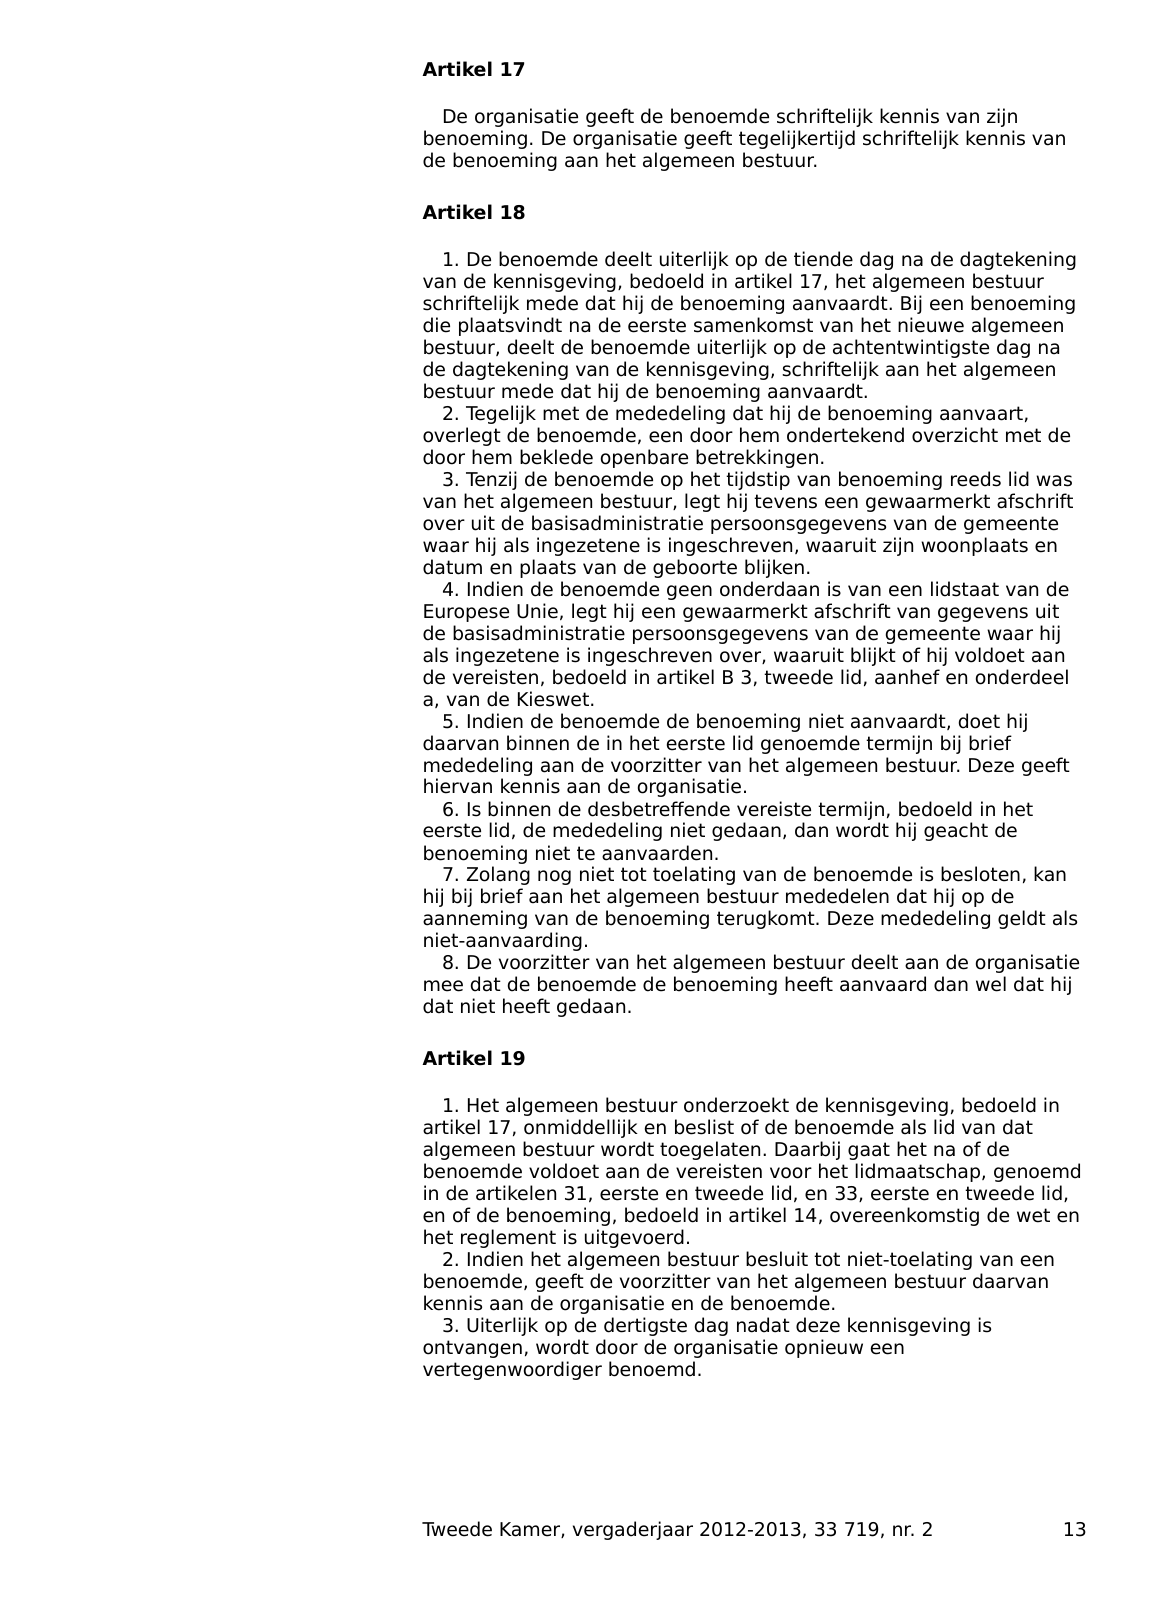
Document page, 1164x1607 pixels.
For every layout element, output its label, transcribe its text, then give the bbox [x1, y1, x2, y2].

text 3. Tenzij de benoemde op het tijdstip van benoeming reeds lid was van het algemeen bestuur, legt hij tevens een gewaarmerkt afschrift over uit de basisadministratie persoonsgegevens van de gemeente waar hij als ingezetene is ingeschreven, waaruit zijn woonplaats en datum en plaats van de geboorte blijken. [422, 469, 1087, 579]
text 2. Tegelijk met de mededeling dat hij de benoeming aanvaart, overlegt de benoemde, een door hem ondertekend overzicht met de door hem beklede openbare betrekkingen. [422, 403, 1087, 469]
text 7. Zolang nog niet tot toelating van de benoemde is besloten, kan hij bij brief aan het algemeen bestuur mededelen dat hij op de aanneming van de benoeming terugkomt. Deze mededeling geldt als niet-aanvaarding. [422, 864, 1087, 952]
text 2. Indien het algemeen bestuur besluit tot niet-toelating van een benoemde, geeft de voorzitter van het algemeen bestuur daarvan kennis aan de organisatie en de benoemde. [422, 1249, 1087, 1315]
subtitle Artikel 17 [422, 59, 1087, 81]
subtitle Artikel 18 [422, 202, 1087, 224]
text 1. De benoemde deelt uiterlijk op de tiende dag na de dagtekening van de kennisgeving, bedoeld in artikel 17, het algemeen bestuur schriftelijk mede dat hij de benoeming aanvaardt. Bij een benoeming die plaatsvindt na de eerste samenkomst van het nieuwe algemeen bestuur, deelt de benoemde uiterlijk op de achtentwintigste dag na de dagtekening van de kennisgeving, schriftelijk aan het algemeen bestuur mede dat hij de benoeming aanvaardt. [422, 249, 1087, 403]
subtitle Artikel 19 [422, 1048, 1087, 1070]
text 4. Indien de benoemde geen onderdaan is van een lidstaat van de Europese Unie, legt hij een gewaarmerkt afschrift van gegevens uit de basisadministratie persoonsgegevens van de gemeente waar hij als ingezetene is ingeschreven over, waaruit blijkt of hij voldoet aan de vereisten, bedoeld in artikel B 3, tweede lid, aanhef en onderdeel a, van de Kieswet. [422, 579, 1087, 711]
text 8. De voorzitter van het algemeen bestuur deelt aan de organisatie mee dat de benoemde de benoeming heeft aanvaard dan wel dat hij dat niet heeft gedaan. [422, 952, 1087, 1018]
text 6. Is binnen de desbetreffende vereiste termijn, bedoeld in het eerste lid, de mededeling niet gedaan, dan wordt hij geacht de benoeming niet te aanvaarden. [422, 798, 1087, 864]
text De organisatie geeft de benoemde schriftelijk kennis van zijn benoeming. De organisatie geeft tegelijkertijd schriftelijk kennis van de benoeming aan het algemeen bestuur. [422, 106, 1087, 172]
text 3. Uiterlijk op de dertigste dag nadat deze kennisgeving is ontvangen, wordt door de organisatie opnieuw een vertegenwoordiger benoemd. [422, 1315, 1087, 1381]
text 5. Indien de benoemde de benoeming niet aanvaardt, doet hij daarvan binnen de in het eerste lid genoemde termijn bij brief mededeling aan de voorzitter van het algemeen bestuur. Deze geeft hiervan kennis aan de organisatie. [422, 711, 1087, 798]
text 1. Het algemeen bestuur onderzoekt de kennisgeving, bedoeld in artikel 17, onmiddellijk en beslist of de benoemde als lid van dat algemeen bestuur wordt toegelaten. Daarbij gaat het na of de benoemde voldoet aan de vereisten voor het lidmaatschap, genoemd in de artikelen 31, eerste en tweede lid, en 33, eerste en tweede lid, en of de benoeming, bedoeld in artikel 14, overeenkomstig de wet en het reglement is uitgevoerd. [422, 1095, 1087, 1249]
